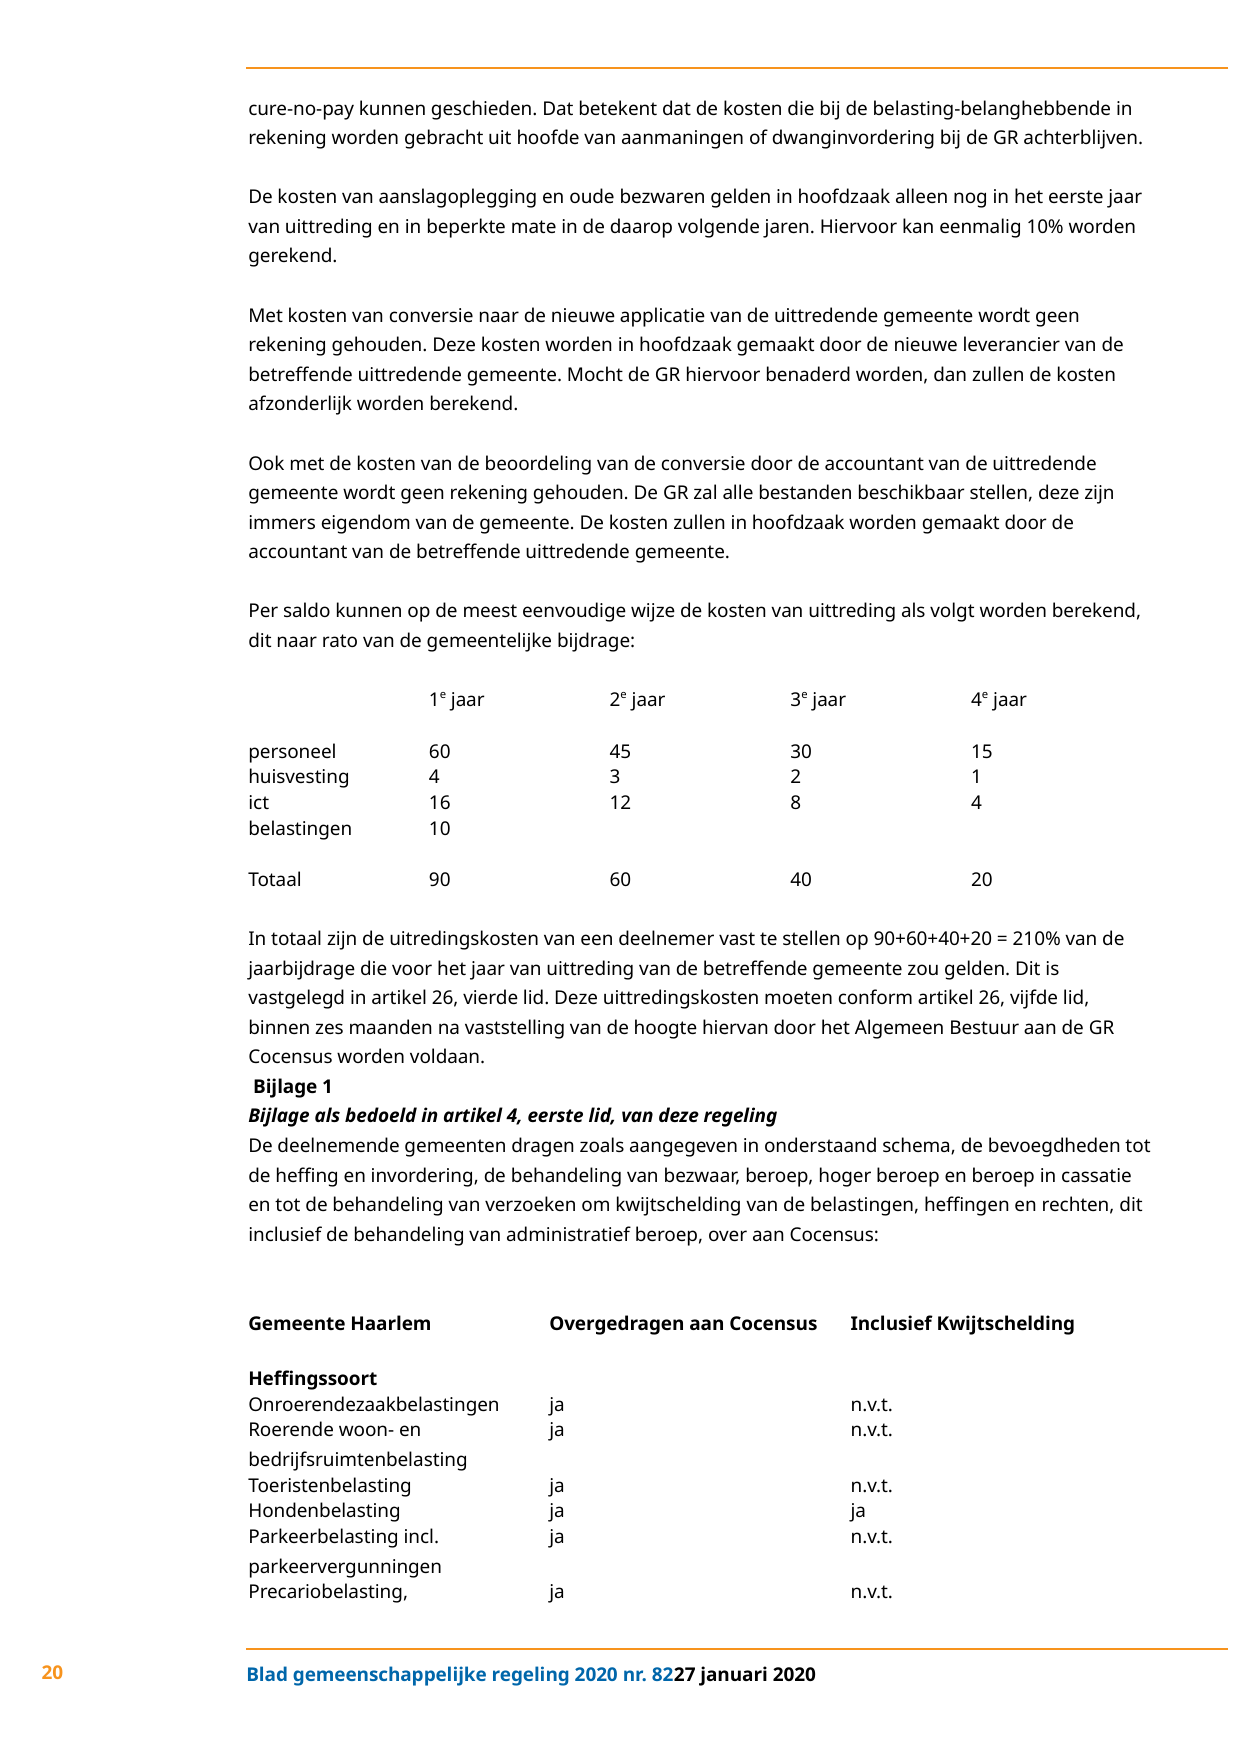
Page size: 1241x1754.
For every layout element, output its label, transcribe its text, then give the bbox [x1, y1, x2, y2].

table_cell ja [850, 1498, 1152, 1523]
table_header 1e jaar [429, 687, 609, 712]
table_header Overgedragen aan Cocensus [549, 1280, 850, 1336]
table_cell 40 [790, 867, 971, 892]
table_cell [971, 712, 1152, 738]
table_cell [609, 815, 790, 841]
table_cell 15 [971, 738, 1152, 764]
table_cell n.v.t. [850, 1579, 1152, 1604]
table_cell 4 [971, 790, 1152, 815]
picture [41, 47, 231, 172]
text Per saldo kunnen op de meest eenvoudige wijze de kosten van uittreding als volgt worden berekend, dit naar rato van de gemeentelijke bijdrage: [248, 598, 1152, 653]
table_cell Totaal [248, 867, 429, 892]
table_cell [248, 841, 429, 867]
table_cell 3 [609, 764, 790, 789]
table_cell [790, 712, 971, 738]
table_header Inclusief Kwijtschelding [850, 1280, 1152, 1336]
text Ook met de kosten van de beoordeling van de conversie door de accountant van de uittredende gemeente wordt geen rekening gehouden. De GR zal alle bestanden beschikbaar stellen, deze zijn immers eigendom van de gemeente. De kosten zullen in hoofdzaak worden gemaakt door de accountant van de betreffende uittredende gemeente. [248, 450, 1152, 564]
table_cell n.v.t. [850, 1391, 1152, 1417]
table_cell Precariobelasting, [248, 1579, 549, 1604]
table_cell n.v.t. [850, 1417, 1152, 1472]
table_header 4e jaar [971, 687, 1152, 712]
table_cell 2 [790, 764, 971, 789]
table_cell belastingen [248, 815, 429, 841]
table_cell [429, 841, 609, 867]
table_cell [971, 815, 1152, 841]
table_cell ja [549, 1579, 850, 1604]
table_cell 20 [971, 867, 1152, 892]
table_cell ja [549, 1498, 850, 1523]
table_cell [248, 712, 429, 738]
text Met kosten van conversie naar de nieuwe applicatie van de uittredende gemeente wordt geen rekening gehouden. Deze kosten worden in hoofdzaak gemaakt door de nieuwe leverancier van de betreffende uittredende gemeente. Mocht de GR hiervoor benaderd worden, dan zullen de kosten afzonderlijk worden berekend. [248, 302, 1152, 416]
text cure-no-pay kunnen geschieden. Dat betekent dat de kosten die bij de belasting-belanghebbende in rekening worden gebracht uit hoofde van aanmaningen of dwanginvordering bij de GR achterblijven. [248, 95, 1152, 150]
table_cell 60 [609, 867, 790, 892]
table_header 3e jaar [790, 687, 971, 712]
table_cell huisvesting [248, 764, 429, 789]
table_cell Roerende woon- en bedrijfsruimtenbelasting [248, 1417, 549, 1472]
text Bijlage als bedoeld in artikel 4, eerste lid, van deze regeling [248, 1103, 1152, 1128]
table_cell 1 [971, 764, 1152, 789]
table_cell ict [248, 790, 429, 815]
table_cell 12 [609, 790, 790, 815]
table_cell [609, 712, 790, 738]
table_cell Onroerendezaakbelastingen [248, 1391, 549, 1417]
table_cell 10 [429, 815, 609, 841]
table_cell 90 [429, 867, 609, 892]
table_cell n.v.t. [850, 1472, 1152, 1498]
table_cell 30 [790, 738, 971, 764]
table_cell [790, 841, 971, 867]
table_cell Hondenbelasting [248, 1498, 549, 1523]
text De deelnemende gemeenten dragen zoals aangegeven in onderstaand schema, de bevoegdheden tot de heffing en invordering, de behandeling van bezwaar, beroep, hoger beroep en beroep in cassatie en tot de behandeling van verzoeken om kwijtschelding van de belastingen, heffingen en rechten, dit inclusief de behandeling van administratief beroep, over aan Cocensus: [248, 1132, 1152, 1247]
table_cell Toeristenbelasting [248, 1472, 549, 1498]
table_cell Heffingssoort [248, 1336, 549, 1391]
table_cell n.v.t. [850, 1524, 1152, 1579]
table_header [248, 687, 429, 712]
table_cell 4 [429, 764, 609, 789]
table_cell ja [549, 1417, 850, 1472]
table_cell 16 [429, 790, 609, 815]
text De kosten van aanslagoplegging en oude bezwaren gelden in hoofdzaak alleen nog in het eerste jaar van uittreding en in beperkte mate in de daarop volgende jaren. Hiervoor kan eenmalig 10% worden gerekend. [248, 183, 1152, 268]
text In totaal zijn de uitredingskosten van een deelnemer vast te stellen op 90+60+40+20 = 210% van de jaarbijdrage die voor het jaar van uittreding van de betreffende gemeente zou gelden. Dit is vastgelegd in artikel 26, vierde lid. Deze uittredingskosten moeten conform artikel 26, vijfde lid, binnen zes maanden na vaststelling van de hoogte hiervan door het Algemeen Bestuur aan de GR Cocensus worden voldaan. [248, 925, 1152, 1069]
table_cell ja [549, 1472, 850, 1498]
table_header Gemeente Haarlem [248, 1280, 549, 1336]
table_cell Parkeerbelasting incl. parkeervergunningen [248, 1524, 549, 1579]
table_header 2e jaar [609, 687, 790, 712]
table_cell [790, 815, 971, 841]
table_cell [609, 841, 790, 867]
table_cell ja [549, 1391, 850, 1417]
table_cell [429, 712, 609, 738]
text Bijlage 1 [248, 1073, 1152, 1099]
table_cell personeel [248, 738, 429, 764]
table_cell 45 [609, 738, 790, 764]
table_cell 60 [429, 738, 609, 764]
table_cell 8 [790, 790, 971, 815]
table_cell ja [549, 1524, 850, 1579]
table_cell [971, 841, 1152, 867]
